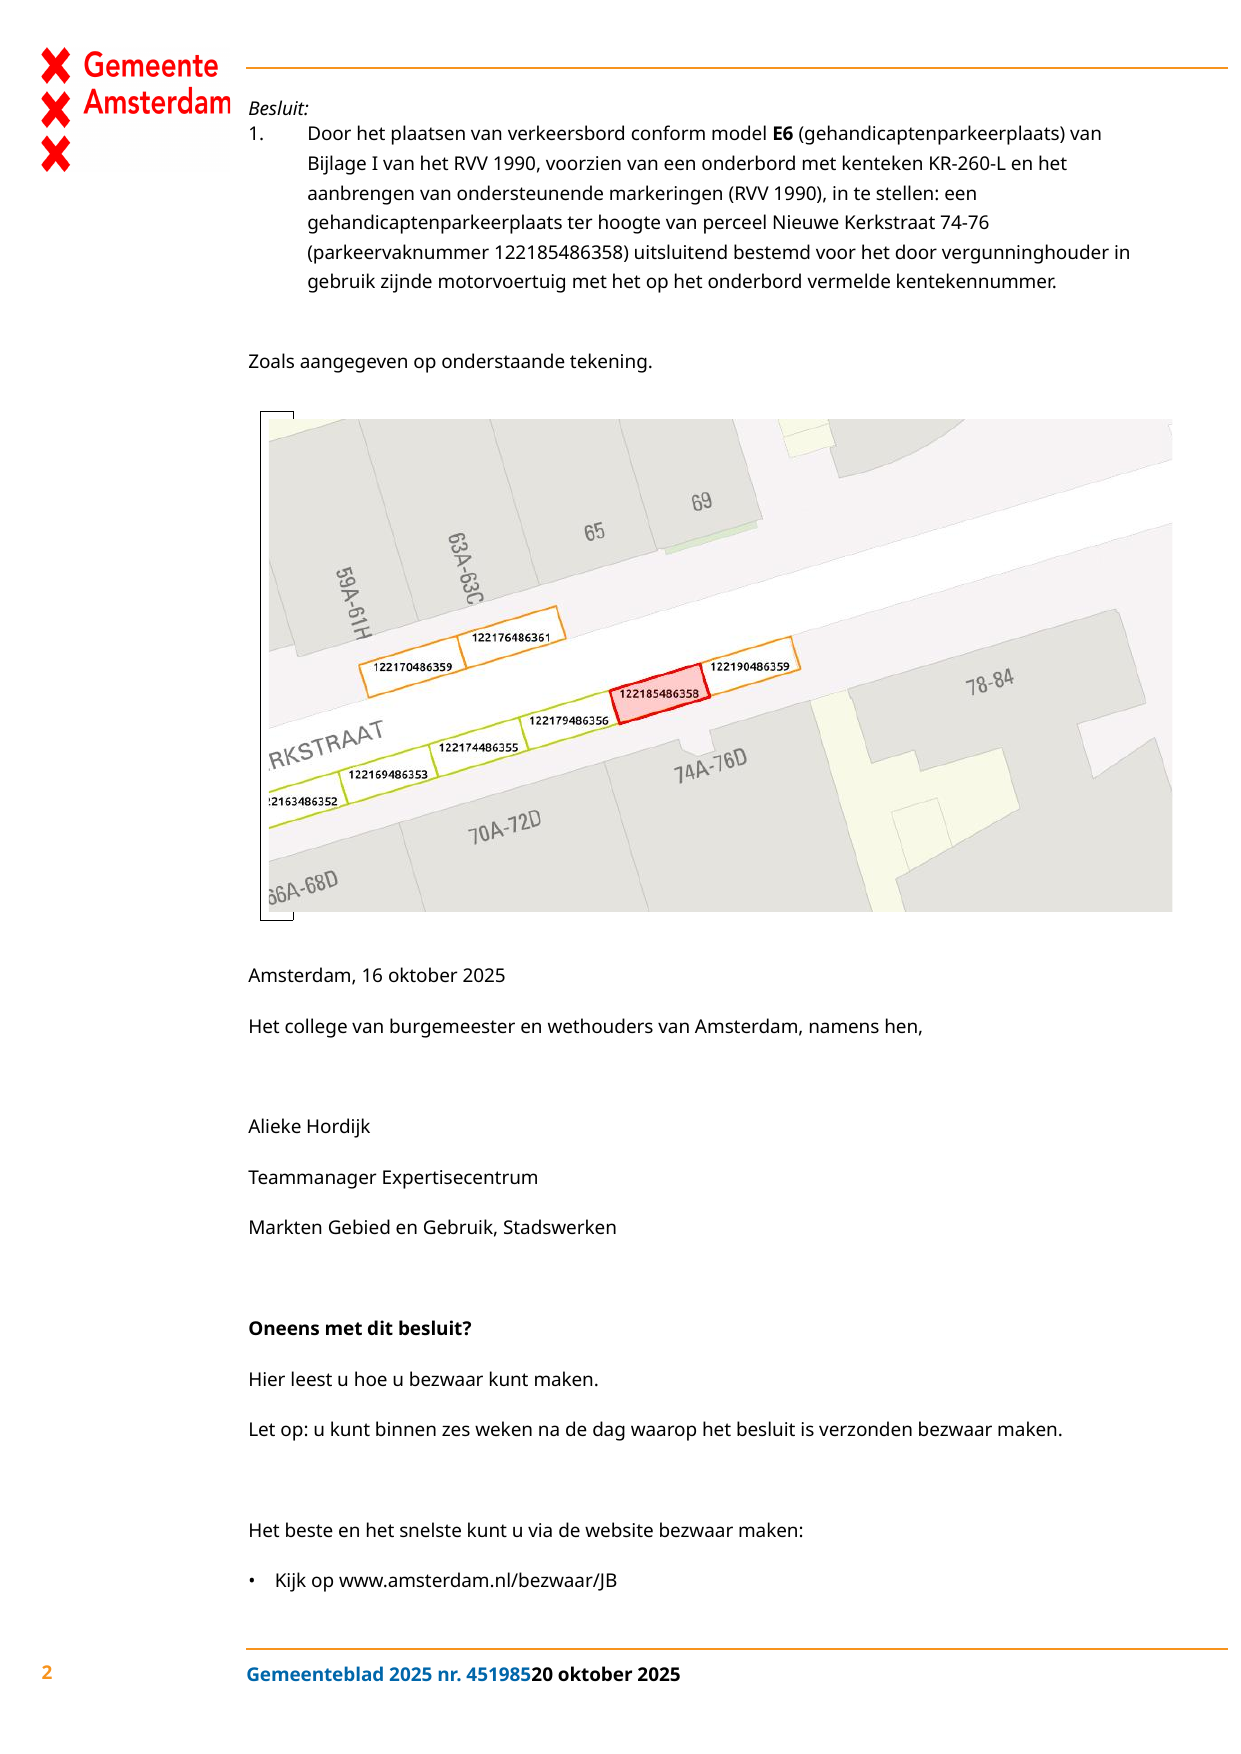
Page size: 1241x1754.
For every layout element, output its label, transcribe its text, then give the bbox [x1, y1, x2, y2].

text Oneens met dit besluit? [248, 1315, 1152, 1341]
list Door het plaatsen van verkeersbord conform model E6 (gehandicaptenparkeerplaats) van Bijlage I van het RVV 1990, voorzien van een onderbord met kenteken KR-260-L en het aanbrengen van ondersteunende markeringen (RVV 1990), in te stellen: een gehandicaptenparkeerplaats ter hoogte van perceel Nieuwe Kerkstraat 74-76 (parkeervaknummer 122185486358) uitsluitend bestemd voor het door vergunninghouder in gebruik zijnde motorvoertuig met het op het onderbord vermelde kentekennummer. [248, 121, 1152, 294]
text Amsterdam, 16 oktober 2025 [248, 962, 1152, 988]
text Hier leest u hoe u bezwaar kunt maken. [248, 1366, 1152, 1391]
text Het beste en het snelste kunt u via de website bezwaar maken: [248, 1517, 1152, 1543]
text Let op: u kunt binnen zes weken na de dag waarop het besluit is verzonden bezwaar maken. [248, 1416, 1152, 1442]
text • Kijk op www.amsterdam.nl/bezwaar/JB [248, 1567, 1152, 1593]
text Zoals aangegeven op onderstaande tekening. [248, 348, 1152, 374]
picture [41, 47, 231, 172]
text Teammanager Expertisecentrum [248, 1164, 1152, 1190]
picture [268, 419, 1173, 912]
text Besluit: [248, 95, 1152, 121]
text Alieke Hordijk [248, 1114, 1152, 1139]
text Markten Gebied en Gebruik, Stadswerken [248, 1214, 1152, 1240]
text Het college van burgemeester en wethouders van Amsterdam, namens hen, [248, 1013, 1152, 1038]
